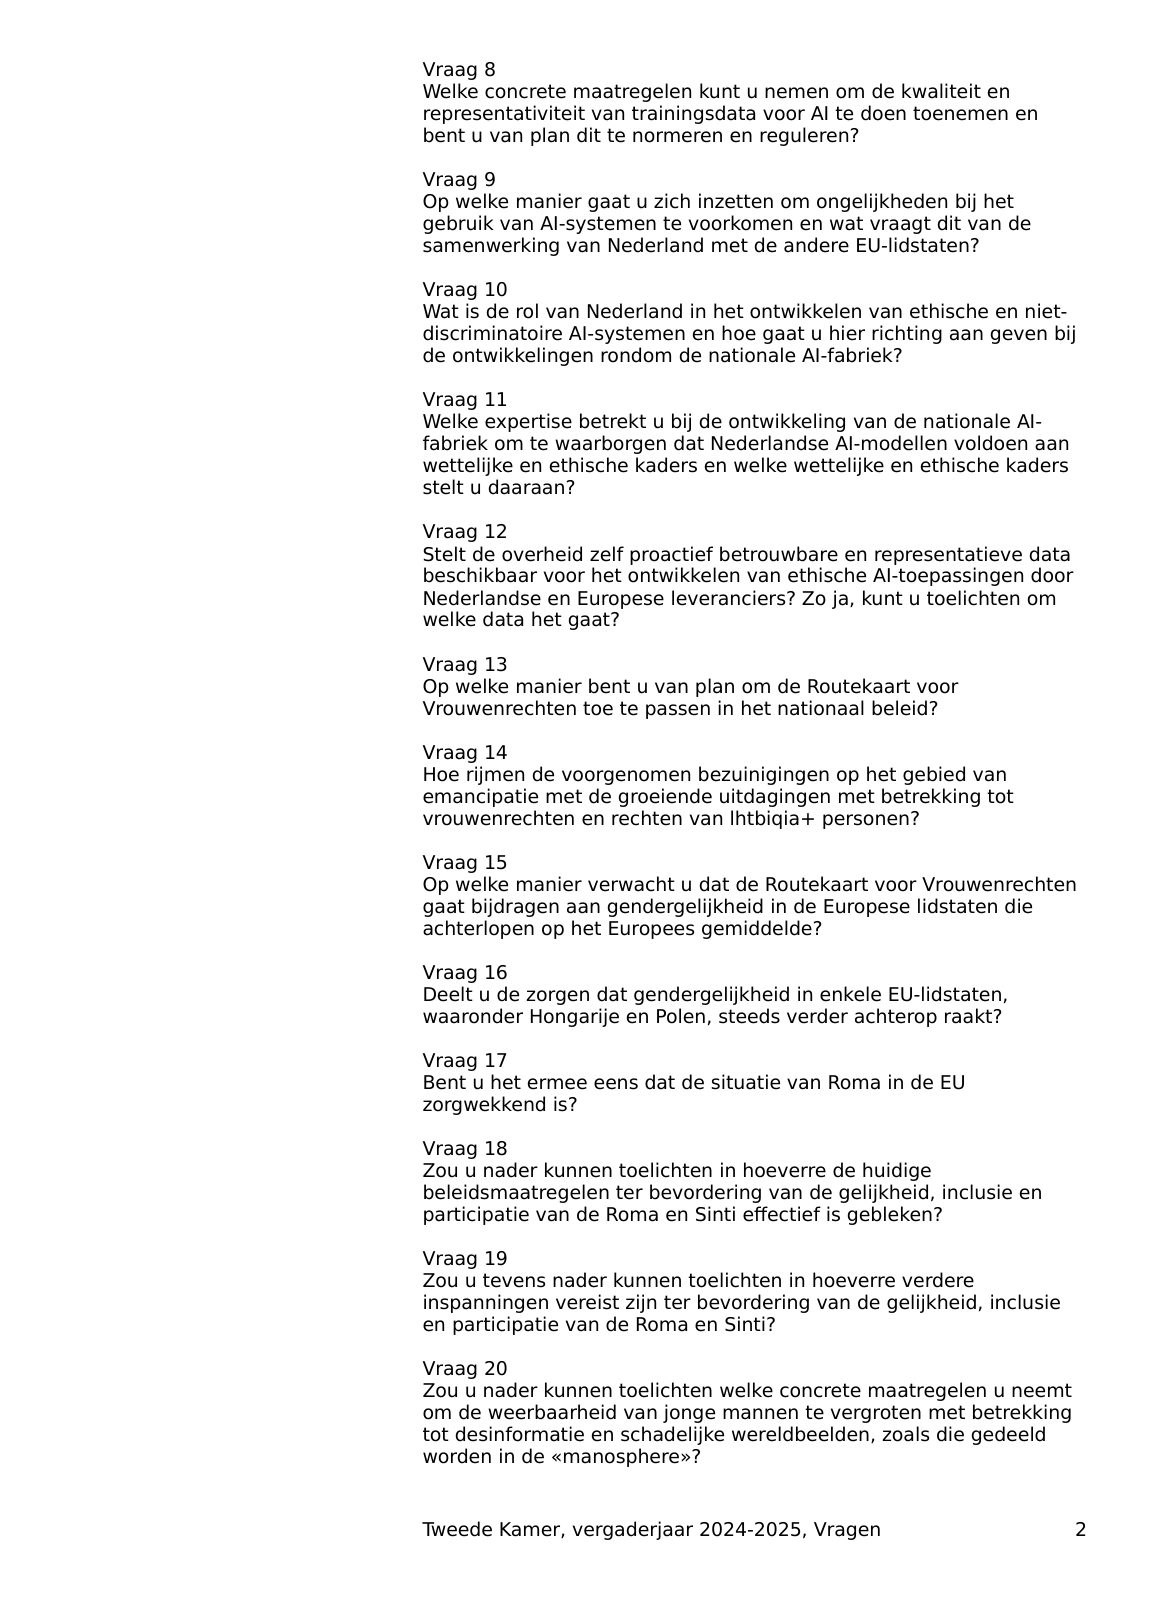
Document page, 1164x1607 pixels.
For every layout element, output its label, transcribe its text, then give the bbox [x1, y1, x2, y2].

text Welke concrete maatregelen kunt u nemen om de kwaliteit en representativiteit van trainingsdata voor AI te doen toenemen en bent u van plan dit te normeren en reguleren? [422, 81, 1087, 147]
text Vraag 17 [422, 1050, 1087, 1072]
text Vraag 16 [422, 962, 1087, 984]
text Vraag 18 [422, 1138, 1087, 1160]
text Zou u nader kunnen toelichten welke concrete maatregelen u neemt om de weerbaarheid van jonge mannen te vergroten met betrekking tot desinformatie en schadelijke wereldbeelden, zoals die gedeeld worden in de «manosphere»? [422, 1380, 1087, 1468]
text Stelt de overheid zelf proactief betrouwbare en representatieve data beschikbaar voor het ontwikkelen van ethische AI-toepassingen door Nederlandse en Europese leveranciers? Zo ja, kunt u toelichten om welke data het gaat? [422, 543, 1087, 631]
text Vraag 9 [422, 169, 1087, 191]
text Zou u tevens nader kunnen toelichten in hoeverre verdere inspanningen vereist zijn ter bevordering van de gelijkheid, inclusie en participatie van de Roma en Sinti? [422, 1270, 1087, 1336]
text Hoe rijmen de voorgenomen bezuinigingen op het gebied van emancipatie met de groeiende uitdagingen met betrekking tot vrouwenrechten en rechten van lhtbiqia+ personen? [422, 764, 1087, 829]
text Vraag 10 [422, 279, 1087, 301]
text Vraag 11 [422, 389, 1087, 411]
text Vraag 20 [422, 1358, 1087, 1380]
text Op welke manier gaat u zich inzetten om ongelijkheden bij het gebruik van AI-systemen te voorkomen en wat vraagt dit van de samenwerking van Nederland met de andere EU-lidstaten? [422, 191, 1087, 257]
text Bent u het ermee eens dat de situatie van Roma in de EU zorgwekkend is? [422, 1072, 1087, 1116]
text Welke expertise betrekt u bij de ontwikkeling van de nationale AI-fabriek om te waarborgen dat Nederlandse AI-modellen voldoen aan wettelijke en ethische kaders en welke wettelijke en ethische kaders stelt u daaraan? [422, 411, 1087, 499]
text Vraag 15 [422, 852, 1087, 874]
text Deelt u de zorgen dat gendergelijkheid in enkele EU-lidstaten, waaronder Hongarije en Polen, steeds verder achterop raakt? [422, 984, 1087, 1028]
text Vraag 13 [422, 653, 1087, 676]
text Vraag 14 [422, 742, 1087, 764]
text Op welke manier verwacht u dat de Routekaart voor Vrouwenrechten gaat bijdragen aan gendergelijkheid in de Europese lidstaten die achterlopen op het Europees gemiddelde? [422, 874, 1087, 940]
text Op welke manier bent u van plan om de Routekaart voor Vrouwenrechten toe te passen in het nationaal beleid? [422, 676, 1087, 719]
text Vraag 19 [422, 1248, 1087, 1270]
text Vraag 12 [422, 521, 1087, 543]
text Wat is de rol van Nederland in het ontwikkelen van ethische en niet-discriminatoire AI-systemen en hoe gaat u hier richting aan geven bij de ontwikkelingen rondom de nationale AI-fabriek? [422, 301, 1087, 367]
text Vraag 8 [422, 59, 1087, 81]
text Zou u nader kunnen toelichten in hoeverre de huidige beleidsmaatregelen ter bevordering van de gelijkheid, inclusie en participatie van de Roma en Sinti effectief is gebleken? [422, 1160, 1087, 1226]
